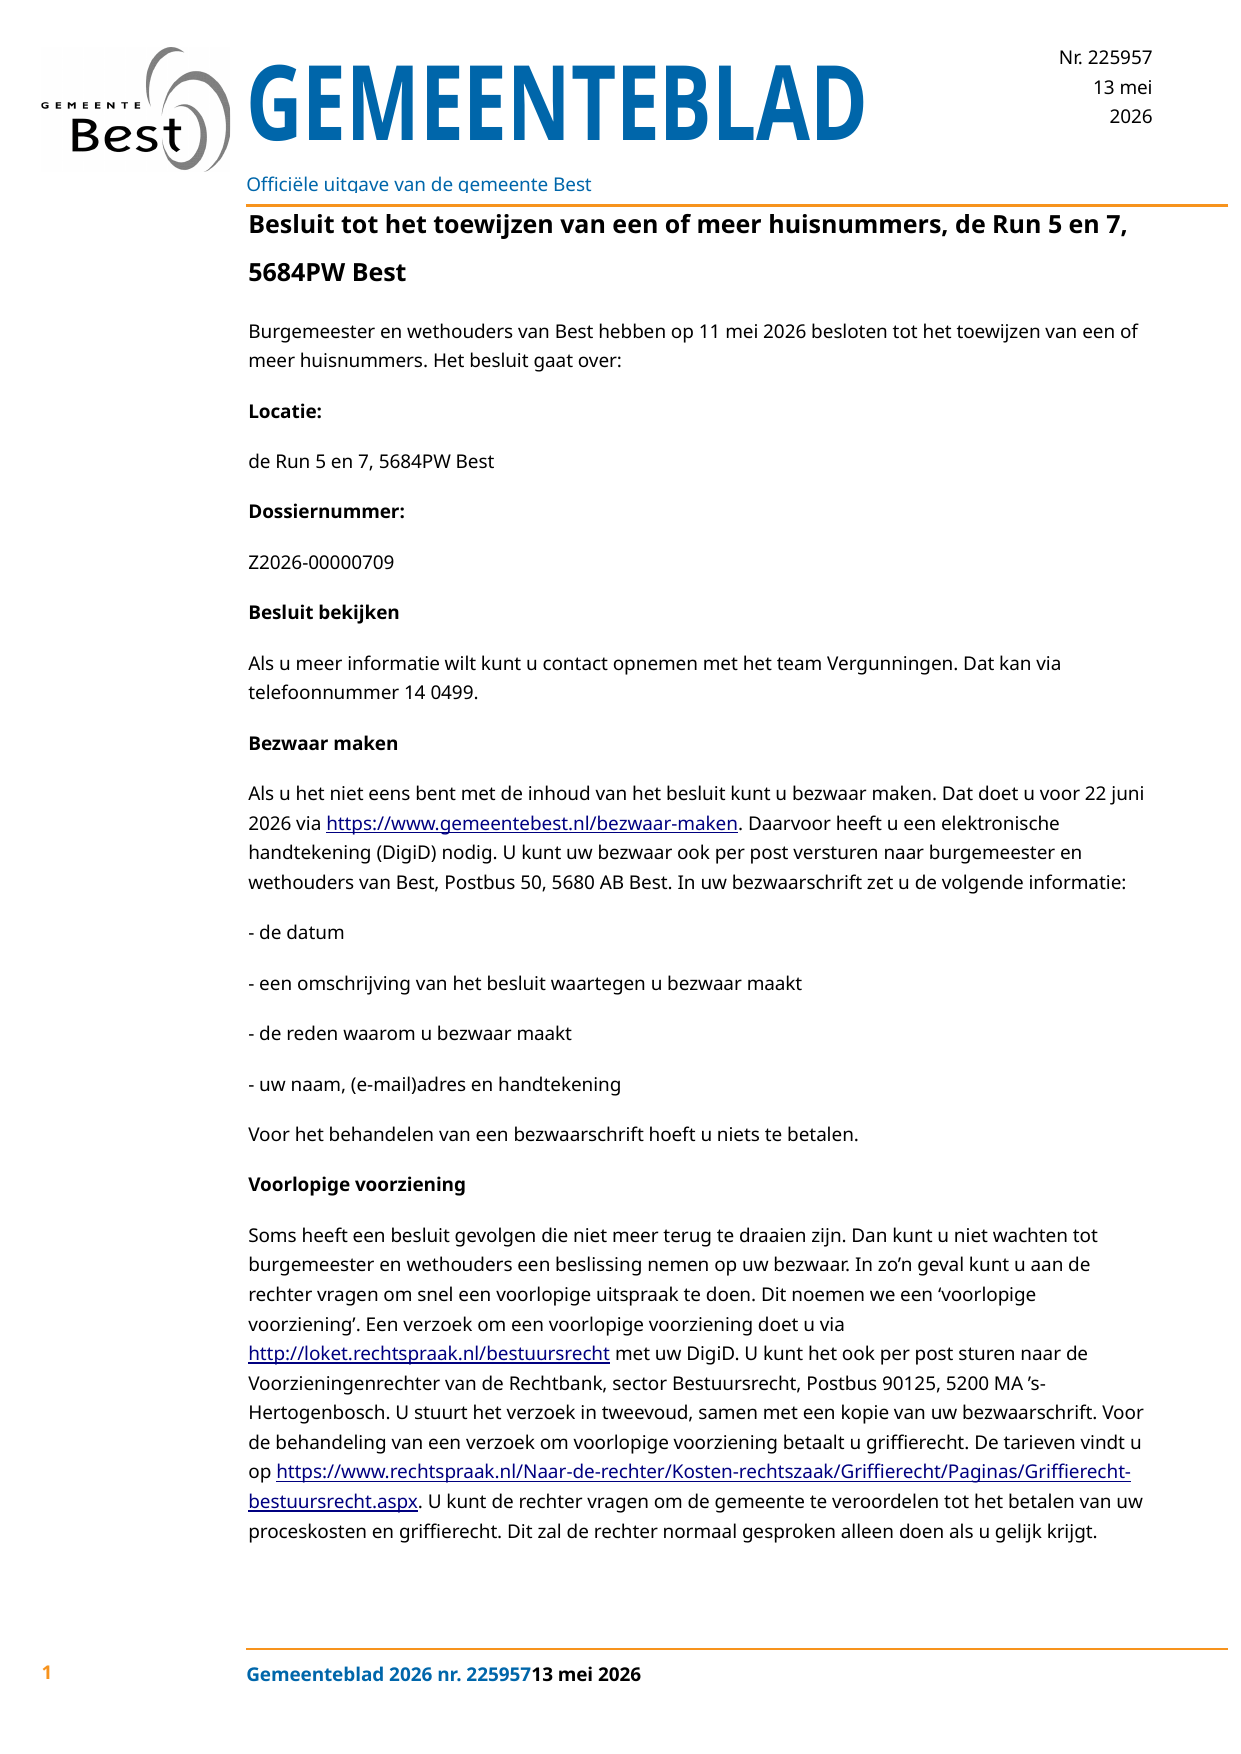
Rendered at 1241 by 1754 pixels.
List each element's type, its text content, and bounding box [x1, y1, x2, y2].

text Voorlopige voorziening [248, 1172, 1152, 1197]
text - de datum [248, 919, 1152, 945]
text Als u het niet eens bent met de inhoud van het besluit kunt u bezwaar maken. Dat doet u voor 22 juni 2026 via https://www.gemeentebest.nl/bezwaar-maken. Daarvoor heeft u een elektronische handtekening (DigiD) nodig. U kunt uw bezwaar ook per post versturen naar burgemeester en wethouders van Best, Postbus 50, 5680 AB Best. In uw bezwaarschrift zet u de volgende informatie: [248, 780, 1152, 895]
text Voor het behandelen van een bezwaarschrift hoeft u niets te betalen. [248, 1121, 1152, 1147]
text - de reden waarom u bezwaar maakt [248, 1020, 1152, 1046]
text Besluit bekijken [248, 599, 1152, 625]
picture [41, 47, 231, 172]
text - uw naam, (e-mail)adres en handtekening [248, 1071, 1152, 1097]
text Locatie: [248, 398, 1152, 424]
text - een omschrijving van het besluit waartegen u bezwaar maakt [248, 970, 1152, 996]
text Z2026-00000709 [248, 549, 1152, 575]
text Dossiernummer: [248, 499, 1152, 524]
text Besluit tot het toewijzen van een of meer huisnummers, de Run 5 en 7, 5684PW Best [248, 207, 1152, 288]
text Als u meer informatie wilt kunt u contact opnemen met het team Vergunningen. Dat kan via telefoonnummer 14 0499. [248, 650, 1152, 705]
text Burgemeester en wethouders van Best hebben op 11 mei 2026 besloten tot het toewijzen van een of meer huisnummers. Het besluit gaat over: [248, 318, 1152, 373]
text Bezwaar maken [248, 730, 1152, 756]
text Soms heeft een besluit gevolgen die niet meer terug te draaien zijn. Dan kunt u niet wachten tot burgemeester en wethouders een beslissing nemen op uw bezwaar. In zo’n geval kunt u aan de rechter vragen om snel een voorlopige uitspraak te doen. Dit noemen we een ‘voorlopige voorziening’. Een verzoek om een voorlopige voorziening doet u via http://loket.rechtspraak.nl/bestuursrecht met uw DigiD. U kunt het ook per post sturen naar de Voorzieningenrechter van de Rechtbank, sector Bestuursrecht, Postbus 90125, 5200 MA ’s-Hertogenbosch. U stuurt het verzoek in tweevoud, samen met een kopie van uw bezwaarschrift. Voor de behandeling van een verzoek om voorlopige voorziening betaalt u griffierecht. De tarieven vindt u op https://www.rechtspraak.nl/Naar-de-rechter/Kosten-rechtszaak/Griffierecht/Paginas/Griffierecht-bestuursrecht.aspx. U kunt de rechter vragen om de gemeente te veroordelen tot het betalen van uw proceskosten en griffierecht. Dit zal de rechter normaal gesproken alleen doen als u gelijk krijgt. [248, 1222, 1152, 1544]
text de Run 5 en 7, 5684PW Best [248, 448, 1152, 474]
